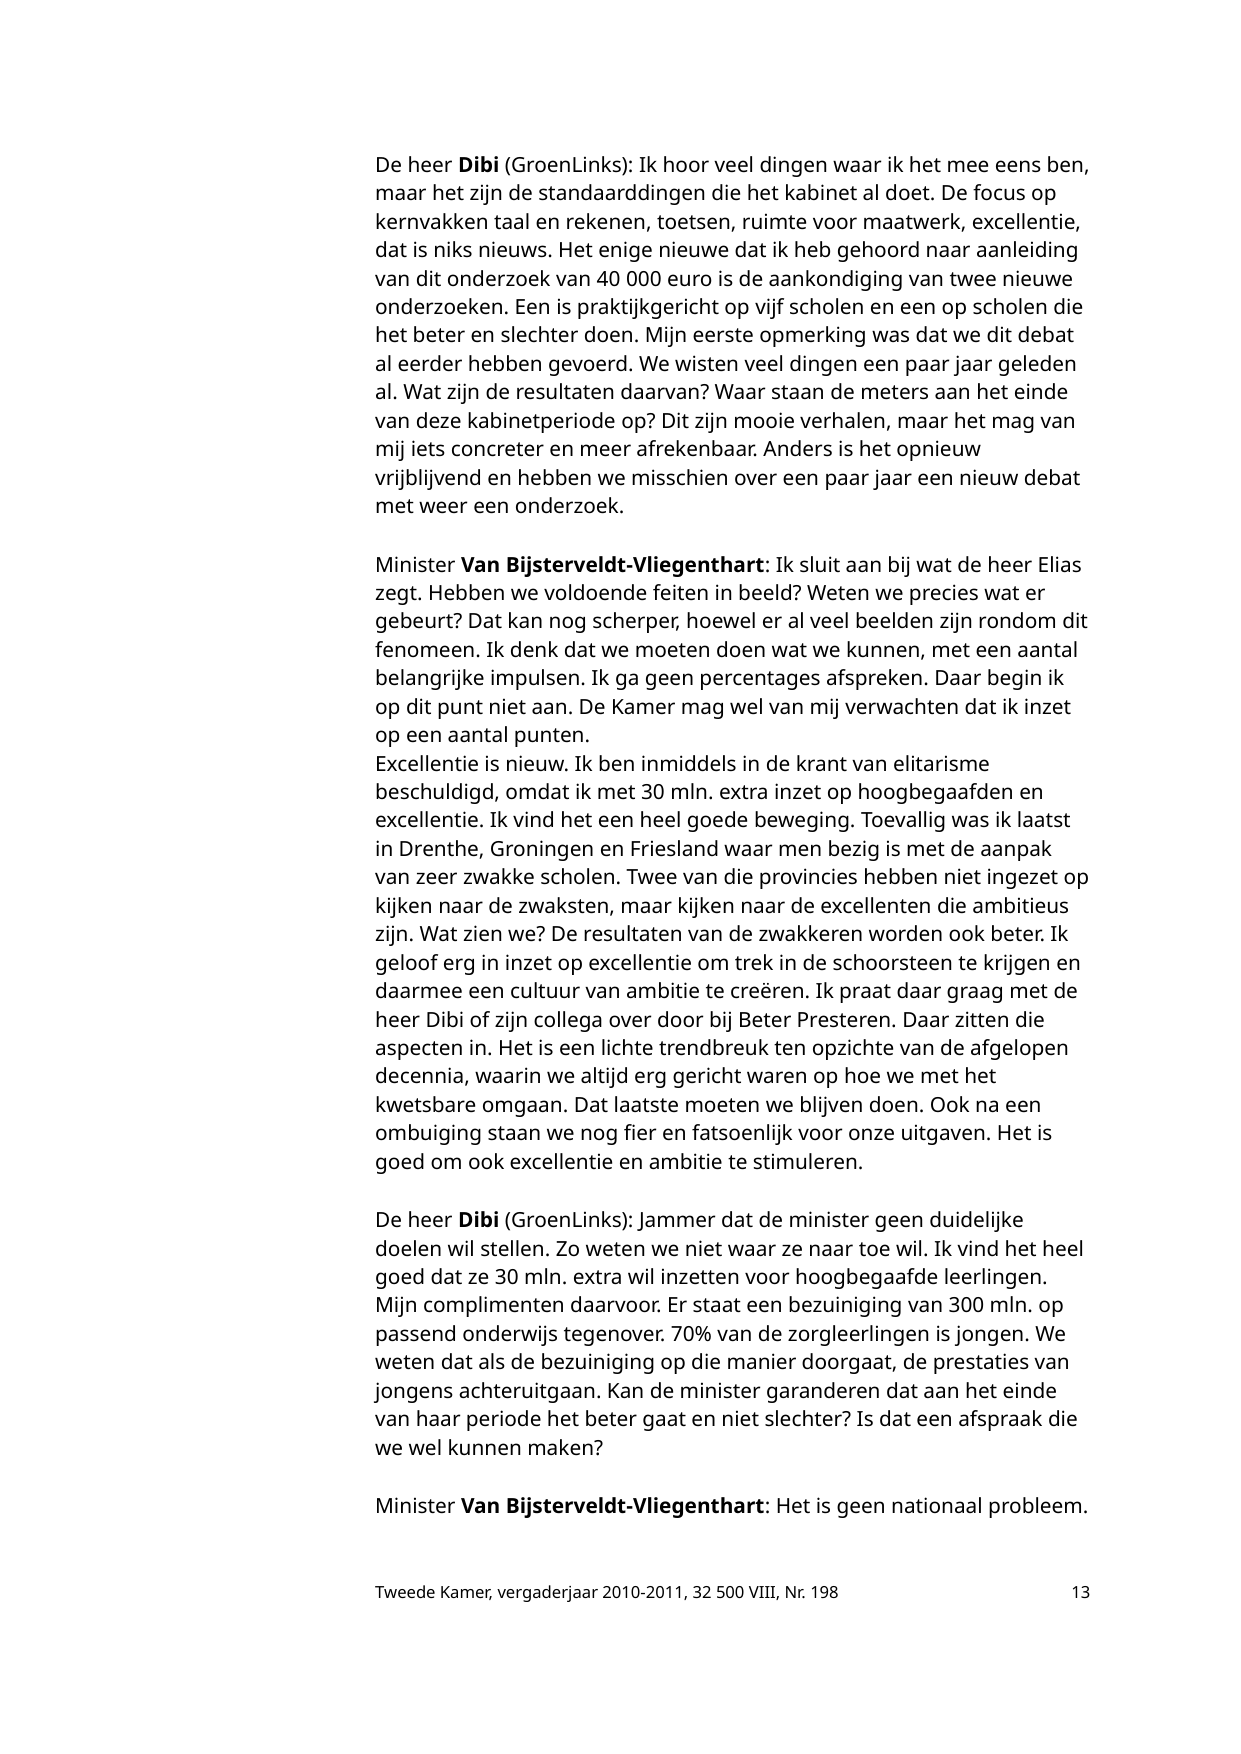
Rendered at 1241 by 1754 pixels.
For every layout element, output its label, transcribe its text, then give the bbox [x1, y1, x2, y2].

text De heer Dibi (GroenLinks): Ik hoor veel dingen waar ik het mee eens ben, maar het zijn de standaarddingen die het kabinet al doet. De focus op kernvakken taal en rekenen, toetsen, ruimte voor maatwerk, excellentie, dat is niks nieuws. Het enige nieuwe dat ik heb gehoord naar aanleiding van dit onderzoek van 40 000 euro is de aankondiging van twee nieuwe onderzoeken. Een is praktijkgericht op vijf scholen en een op scholen die het beter en slechter doen. Mijn eerste opmerking was dat we dit debat al eerder hebben gevoerd. We wisten veel dingen een paar jaar geleden al. Wat zijn de resultaten daarvan? Waar staan de meters aan het einde van deze kabinetperiode op? Dit zijn mooie verhalen, maar het mag van mij iets concreter en meer afrekenbaar. Anders is het opnieuw vrijblijvend en hebben we misschien over een paar jaar een nieuw debat met weer een onderzoek. [375, 150, 1090, 520]
text Excellentie is nieuw. Ik ben inmiddels in de krant van elitarisme beschuldigd, omdat ik met 30 mln. extra inzet op hoogbegaafden en excellentie. Ik vind het een heel goede beweging. Toevallig was ik laatst in Drenthe, Groningen en Friesland waar men bezig is met de aanpak van zeer zwakke scholen. Twee van die provincies hebben niet ingezet op kijken naar de zwaksten, maar kijken naar de excellenten die ambitieus zijn. Wat zien we? De resultaten van de zwakkeren worden ook beter. Ik geloof erg in inzet op excellentie om trek in de schoorsteen te krijgen en daarmee een cultuur van ambitie te creëren. Ik praat daar graag met de heer Dibi of zijn collega over door bij Beter Presteren. Daar zitten die aspecten in. Het is een lichte trendbreuk ten opzichte van de afgelopen decennia, waarin we altijd erg gericht waren op hoe we met het kwetsbare omgaan. Dat laatste moeten we blijven doen. Ook na een ombuiging staan we nog fier en fatsoenlijk voor onze uitgaven. Het is goed om ook excellentie en ambitie te stimuleren. [375, 749, 1090, 1175]
text Minister Van Bijsterveldt-Vliegenthart: Het is geen nationaal probleem. [375, 1491, 1090, 1520]
text Minister Van Bijsterveldt-Vliegenthart: Ik sluit aan bij wat de heer Elias zegt. Hebben we voldoende feiten in beeld? Weten we precies wat er gebeurt? Dat kan nog scherper, hoewel er al veel beelden zijn rondom dit fenomeen. Ik denk dat we moeten doen wat we kunnen, met een aantal belangrijke impulsen. Ik ga geen percentages afspreken. Daar begin ik op dit punt niet aan. De Kamer mag wel van mij verwachten dat ik inzet op een aantal punten. [375, 550, 1090, 749]
text De heer Dibi (GroenLinks): Jammer dat de minister geen duidelijke doelen wil stellen. Zo weten we niet waar ze naar toe wil. Ik vind het heel goed dat ze 30 mln. extra wil inzetten voor hoogbegaafde leerlingen. Mijn complimenten daarvoor. Er staat een bezuiniging van 300 mln. op passend onderwijs tegenover. 70% van de zorgleerlingen is jongen. We weten dat als de bezuiniging op die manier doorgaat, de prestaties van jongens achteruitgaan. Kan de minister garanderen dat aan het einde van haar periode het beter gaat en niet slechter? Is dat een afspraak die we wel kunnen maken? [375, 1205, 1090, 1461]
